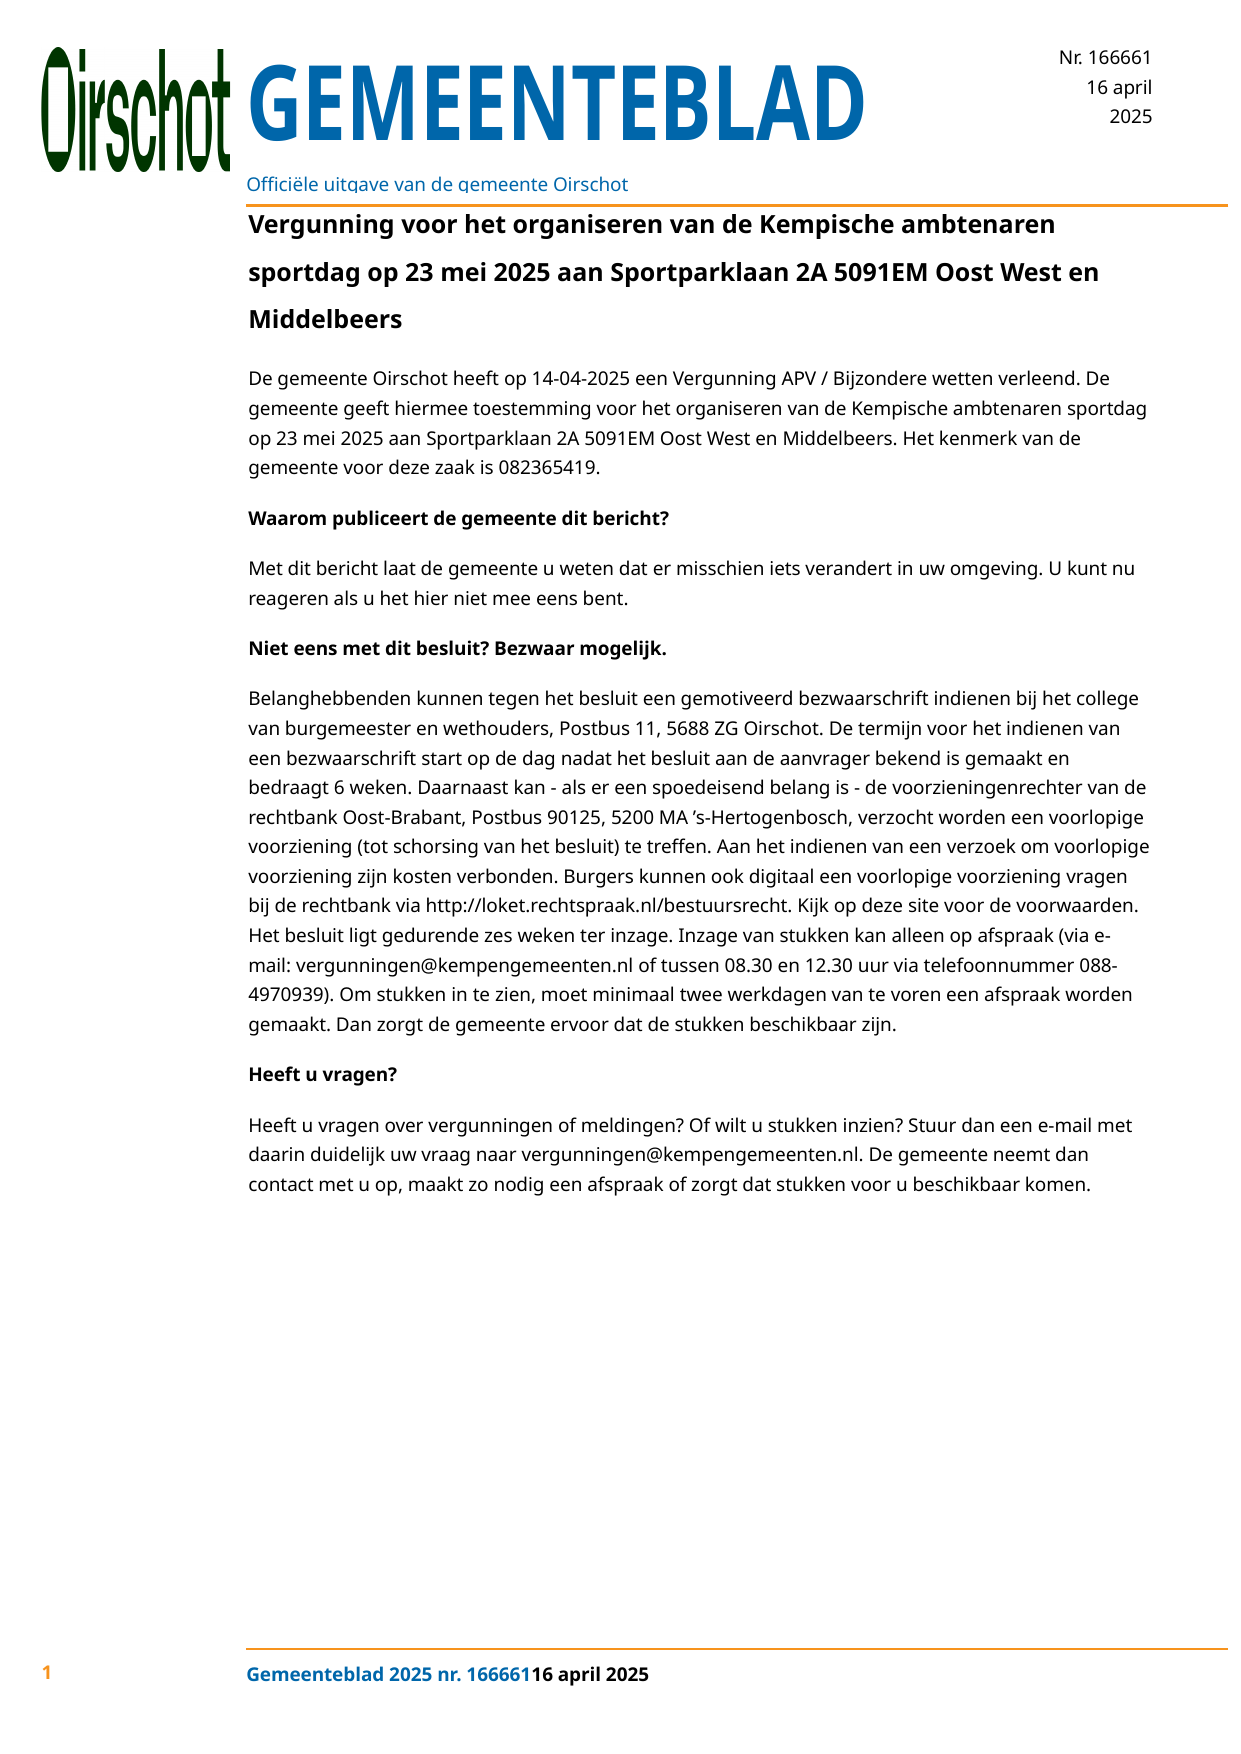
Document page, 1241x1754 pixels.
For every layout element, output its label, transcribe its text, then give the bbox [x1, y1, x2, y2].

text Niet eens met dit besluit? Bezwaar mogelijk. [248, 635, 1152, 661]
text Heeft u vragen over vergunningen of meldingen? Of wilt u stukken inzien? Stuur dan een e-mail met daarin duidelijk uw vraag naar vergunningen@kempengemeenten.nl. De gemeente neemt dan contact met u op, maakt zo nodig een afspraak of zorgt dat stukken voor u beschikbaar komen. [248, 1112, 1152, 1197]
text Waarom publiceert de gemeente dit bericht? [248, 505, 1152, 530]
picture [41, 47, 231, 172]
text Heeft u vragen? [248, 1061, 1152, 1087]
text Vergunning voor het organiseren van de Kempische ambtenaren sportdag op 23 mei 2025 aan Sportparklaan 2A 5091EM Oost West en Middelbeers [248, 207, 1152, 336]
text De gemeente Oirschot heeft op 14-04-2025 een Vergunning APV / Bijzondere wetten verleend. De gemeente geeft hiermee toestemming voor het organiseren van de Kempische ambtenaren sportdag op 23 mei 2025 aan Sportparklaan 2A 5091EM Oost West en Middelbeers. Het kenmerk van de gemeente voor deze zaak is 082365419. [248, 366, 1152, 480]
text Belanghebbenden kunnen tegen het besluit een gemotiveerd bezwaarschrift indienen bij het college van burgemeester en wethouders, Postbus 11, 5688 ZG Oirschot. De termijn voor het indienen van een bezwaarschrift start op de dag nadat het besluit aan de aanvrager bekend is gemaakt en bedraagt 6 weken. Daarnaast kan - als er een spoedeisend belang is - de voorzieningenrechter van de rechtbank Oost-Brabant, Postbus 90125, 5200 MA ’s-Hertogenbosch, verzocht worden een voorlopige voorziening (tot schorsing van het besluit) te treffen. Aan het indienen van een verzoek om voorlopige voorziening zijn kosten verbonden. Burgers kunnen ook digitaal een voorlopige voorziening vragen bij de rechtbank via http://loket.rechtspraak.nl/bestuursrecht. Kijk op deze site voor de voorwaarden. Het besluit ligt gedurende zes weken ter inzage. Inzage van stukken kan alleen op afspraak (via e-mail: vergunningen@kempengemeenten.nl of tussen 08.30 en 12.30 uur via telefoonnummer 088-4970939). Om stukken in te zien, moet minimaal twee werkdagen van te voren een afspraak worden gemaakt. Dan zorgt de gemeente ervoor dat de stukken beschikbaar zijn. [248, 686, 1152, 1037]
text Met dit bericht laat de gemeente u weten dat er misschien iets verandert in uw omgeving. U kunt nu reageren als u het hier niet mee eens bent. [248, 555, 1152, 610]
